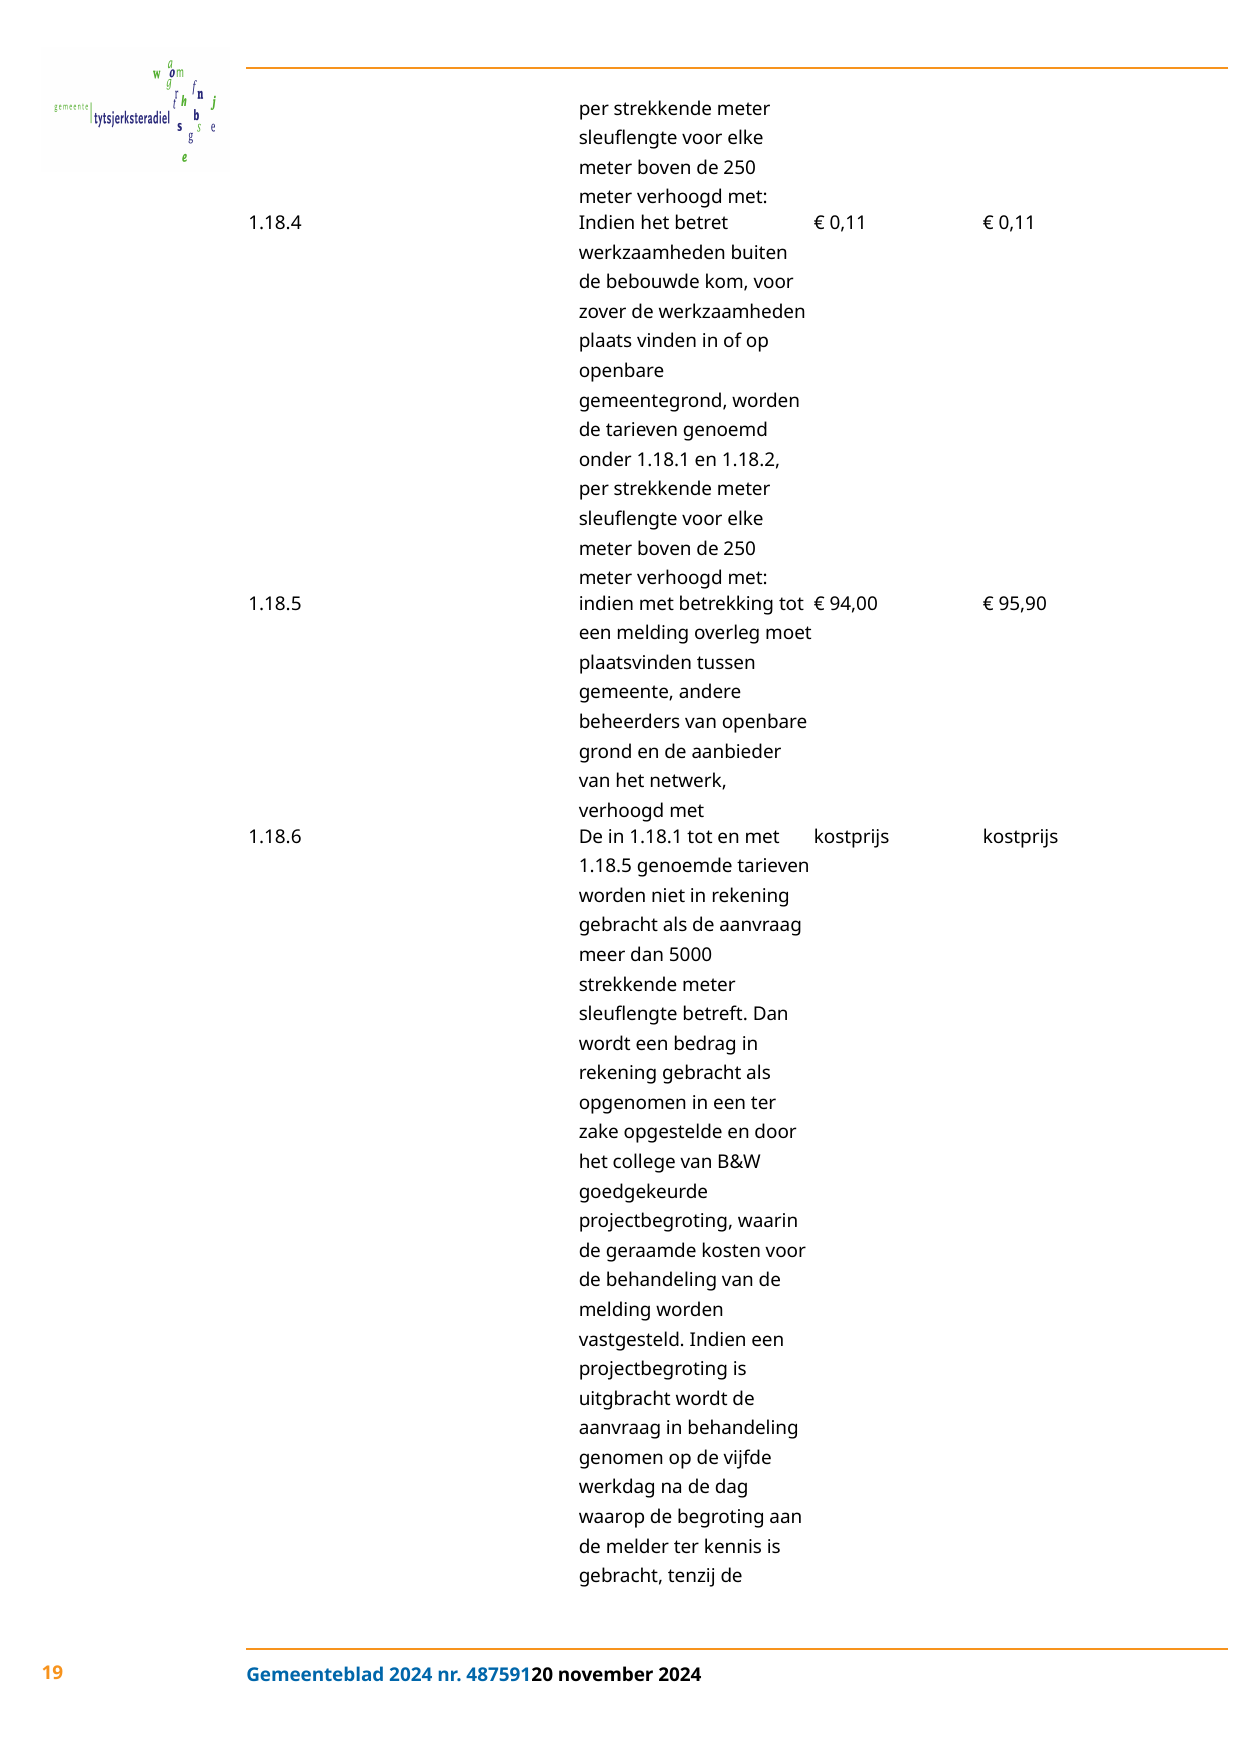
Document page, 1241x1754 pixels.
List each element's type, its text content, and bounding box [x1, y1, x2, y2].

table_cell € 94,00 [814, 590, 983, 823]
table_cell [248, 95, 578, 209]
table_cell € 0,11 [983, 209, 1152, 590]
table_cell 1.18.6 [248, 823, 578, 1588]
table_cell indien met betrekking tot een melding overleg moet plaatsvinden tussen gemeente, andere beheerders van openbare grond en de aanbieder van het netwerk, verhoogd met [579, 590, 814, 823]
table_cell kostprijs [983, 823, 1152, 1588]
table_cell 1.18.4 [248, 209, 578, 590]
table_cell kostprijs [814, 823, 983, 1588]
table_cell De in 1.18.1 tot en met 1.18.5 genoemde tarieven worden niet in rekening gebracht als de aanvraag meer dan 5000 strekkende meter sleuflengte betreft. Dan wordt een bedrag in rekening gebracht als opgenomen in een ter zake opgestelde en door het college van B&W goedgekeurde projectbegroting, waarin de geraamde kosten voor de behandeling van de melding worden vastgesteld. Indien een projectbegroting is uitgbracht wordt de aanvraag in behandeling genomen op de vijfde werkdag na de dag waarop de begroting aan de melder ter kennis is gebracht, tenzij de [579, 823, 814, 1588]
table_cell € 95,90 [983, 590, 1152, 823]
table_cell [814, 95, 983, 209]
table_cell € 0,11 [814, 209, 983, 590]
table_cell 1.18.5 [248, 590, 578, 823]
table_cell [983, 95, 1152, 209]
picture [41, 47, 231, 172]
table_cell Indien het betret werkzaamheden buiten de bebouwde kom, voor zover de werkzaamheden plaats vinden in of op openbare gemeentegrond, worden de tarieven genoemd onder 1.18.1 en 1.18.2, per strekkende meter sleuflengte voor elke meter boven de 250 meter verhoogd met: [579, 209, 814, 590]
table_cell per strekkende meter sleuflengte voor elke meter boven de 250 meter verhoogd met: [579, 95, 814, 209]
